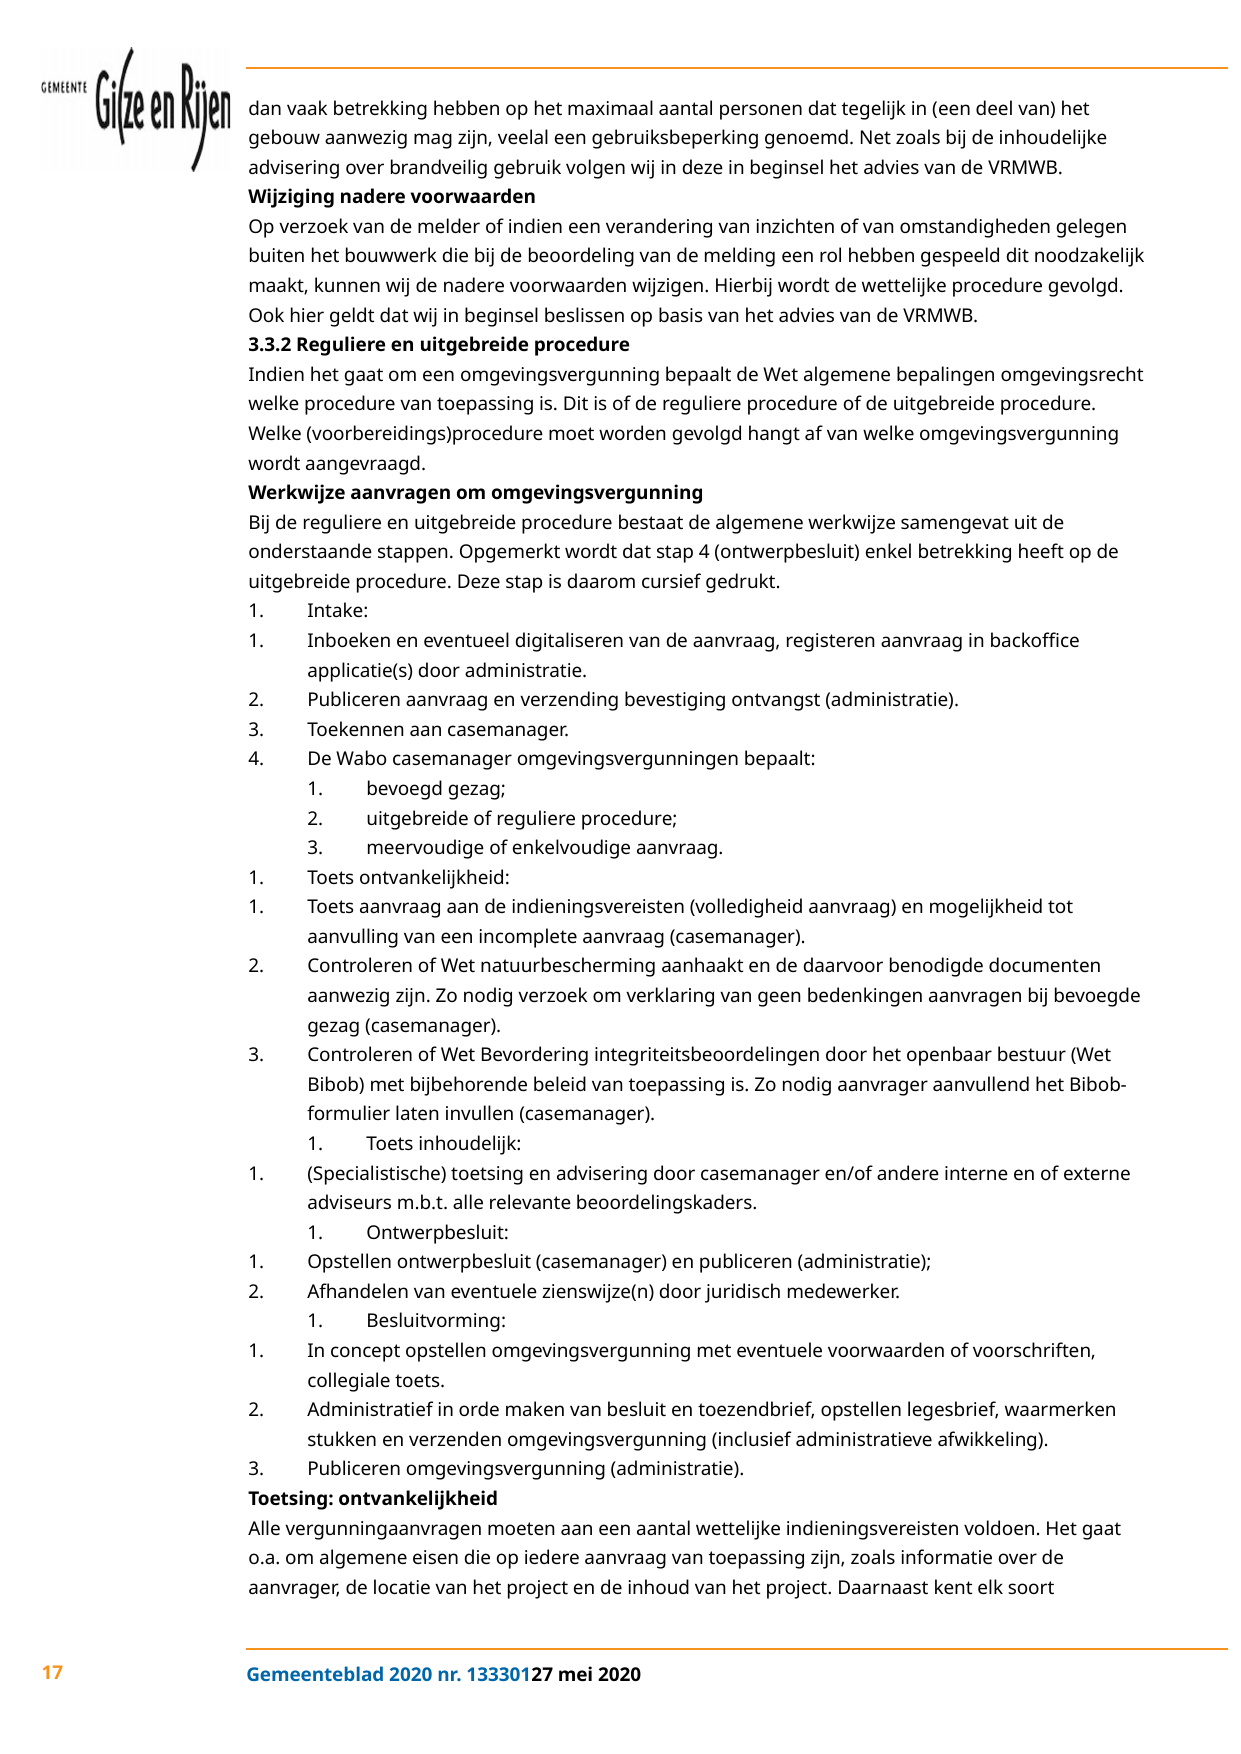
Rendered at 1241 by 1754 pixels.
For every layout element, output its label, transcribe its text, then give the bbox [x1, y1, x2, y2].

list Publiceren aanvraag en verzending bevestiging ontvangst (administratie). [248, 686, 1152, 712]
picture [41, 47, 231, 172]
list Ontwerpbesluit: [307, 1219, 1152, 1245]
list Opstellen ontwerpbesluit (casemanager) en publiceren (administratie); [248, 1248, 1152, 1274]
list Toets aanvraag aan de indieningsvereisten (volledigheid aanvraag) en mogelijkheid tot aanvulling van een incomplete aanvraag (casemanager). [248, 893, 1152, 949]
list Publiceren omgevingsvergunning (administratie). [248, 1456, 1152, 1481]
text Op verzoek van de melder of indien een verandering van inzichten of van omstandigheden gelegen buiten het bouwwerk die bij de beoordeling van de melding een rol hebben gespeeld dit noodzakelijk maakt, kunnen wij de nadere voorwaarden wijzigen. Hierbij wordt de wettelijke procedure gevolgd. Ook hier geldt dat wij in beginsel beslissen op basis van het advies van de VRMWB. [248, 213, 1152, 328]
text Indien het gaat om een omgevingsvergunning bepaalt de Wet algemene bepalingen omgevingsrecht welke procedure van toepassing is. Dit is of de reguliere procedure of de uitgebreide procedure. Welke (voorbereidings)procedure moet worden gevolgd hangt af van welke omgevingsvergunning wordt aangevraagd. [248, 361, 1152, 476]
list In concept opstellen omgevingsvergunning met eventuele voorwaarden of voorschriften, collegiale toets. [248, 1337, 1152, 1393]
text Toetsing: ontvankelijkheid [248, 1485, 1152, 1511]
list Administratief in orde maken van besluit en toezendbrief, opstellen legesbrief, waarmerken stukken en verzenden omgevingsvergunning (inclusief administratieve afwikkeling). [248, 1396, 1152, 1452]
list uitgebreide of reguliere procedure; [307, 805, 1152, 831]
list Toekennen aan casemanager. [248, 716, 1152, 742]
list Controleren of Wet natuurbescherming aanhaakt en de daarvoor benodigde documenten aanwezig zijn. Zo nodig verzoek om verklaring van geen bedenkingen aanvragen bij bevoegde gezag (casemanager). [248, 953, 1152, 1038]
list Besluitvorming: [307, 1308, 1152, 1333]
list meervoudige of enkelvoudige aanvraag. [307, 834, 1152, 860]
text dan vaak betrekking hebben op het maximaal aantal personen dat tegelijk in (een deel van) het gebouw aanwezig mag zijn, veelal een gebruiksbeperking genoemd. Net zoals bij de inhoudelijke advisering over brandveilig gebruik volgen wij in deze in beginsel het advies van de VRMWB. [248, 95, 1152, 180]
list bevoegd gezag; [307, 775, 1152, 801]
text Bij de reguliere en uitgebreide procedure bestaat de algemene werkwijze samengevat uit de onderstaande stappen. Opgemerkt wordt dat stap 4 (ontwerpbesluit) enkel betrekking heeft op de uitgebreide procedure. Deze stap is daarom cursief gedrukt. [248, 509, 1152, 594]
list De Wabo casemanager omgevingsvergunningen bepaalt: [248, 746, 1152, 771]
list Afhandelen van eventuele zienswijze(n) door juridisch medewerker. [248, 1278, 1152, 1304]
text Wijziging nadere voorwaarden [248, 183, 1152, 209]
list Toets inhoudelijk: [307, 1130, 1152, 1156]
text Alle vergunningaanvragen moeten aan een aantal wettelijke indieningsvereisten voldoen. Het gaat o.a. om algemene eisen die op iedere aanvraag van toepassing zijn, zoals informatie over de aanvrager, de locatie van het project en de inhoud van het project. Daarnaast kent elk soort [248, 1515, 1152, 1600]
list (Specialistische) toetsing en advisering door casemanager en/of andere interne en of externe adviseurs m.b.t. alle relevante beoordelingskaders. [248, 1160, 1152, 1215]
text 3.3.2 Reguliere en uitgebreide procedure [248, 331, 1152, 357]
text Werkwijze aanvragen om omgevingsvergunning [248, 479, 1152, 505]
list Intake: [248, 598, 1152, 623]
list Inboeken en eventueel digitaliseren van de aanvraag, registeren aanvraag in backoffice applicatie(s) door administratie. [248, 627, 1152, 683]
list Controleren of Wet Bevordering integriteitsbeoordelingen door het openbaar bestuur (Wet Bibob) met bijbehorende beleid van toepassing is. Zo nodig aanvrager aanvullend het Bibob-formulier laten invullen (casemanager). [248, 1041, 1152, 1126]
list Toets ontvankelijkheid: [248, 864, 1152, 890]
